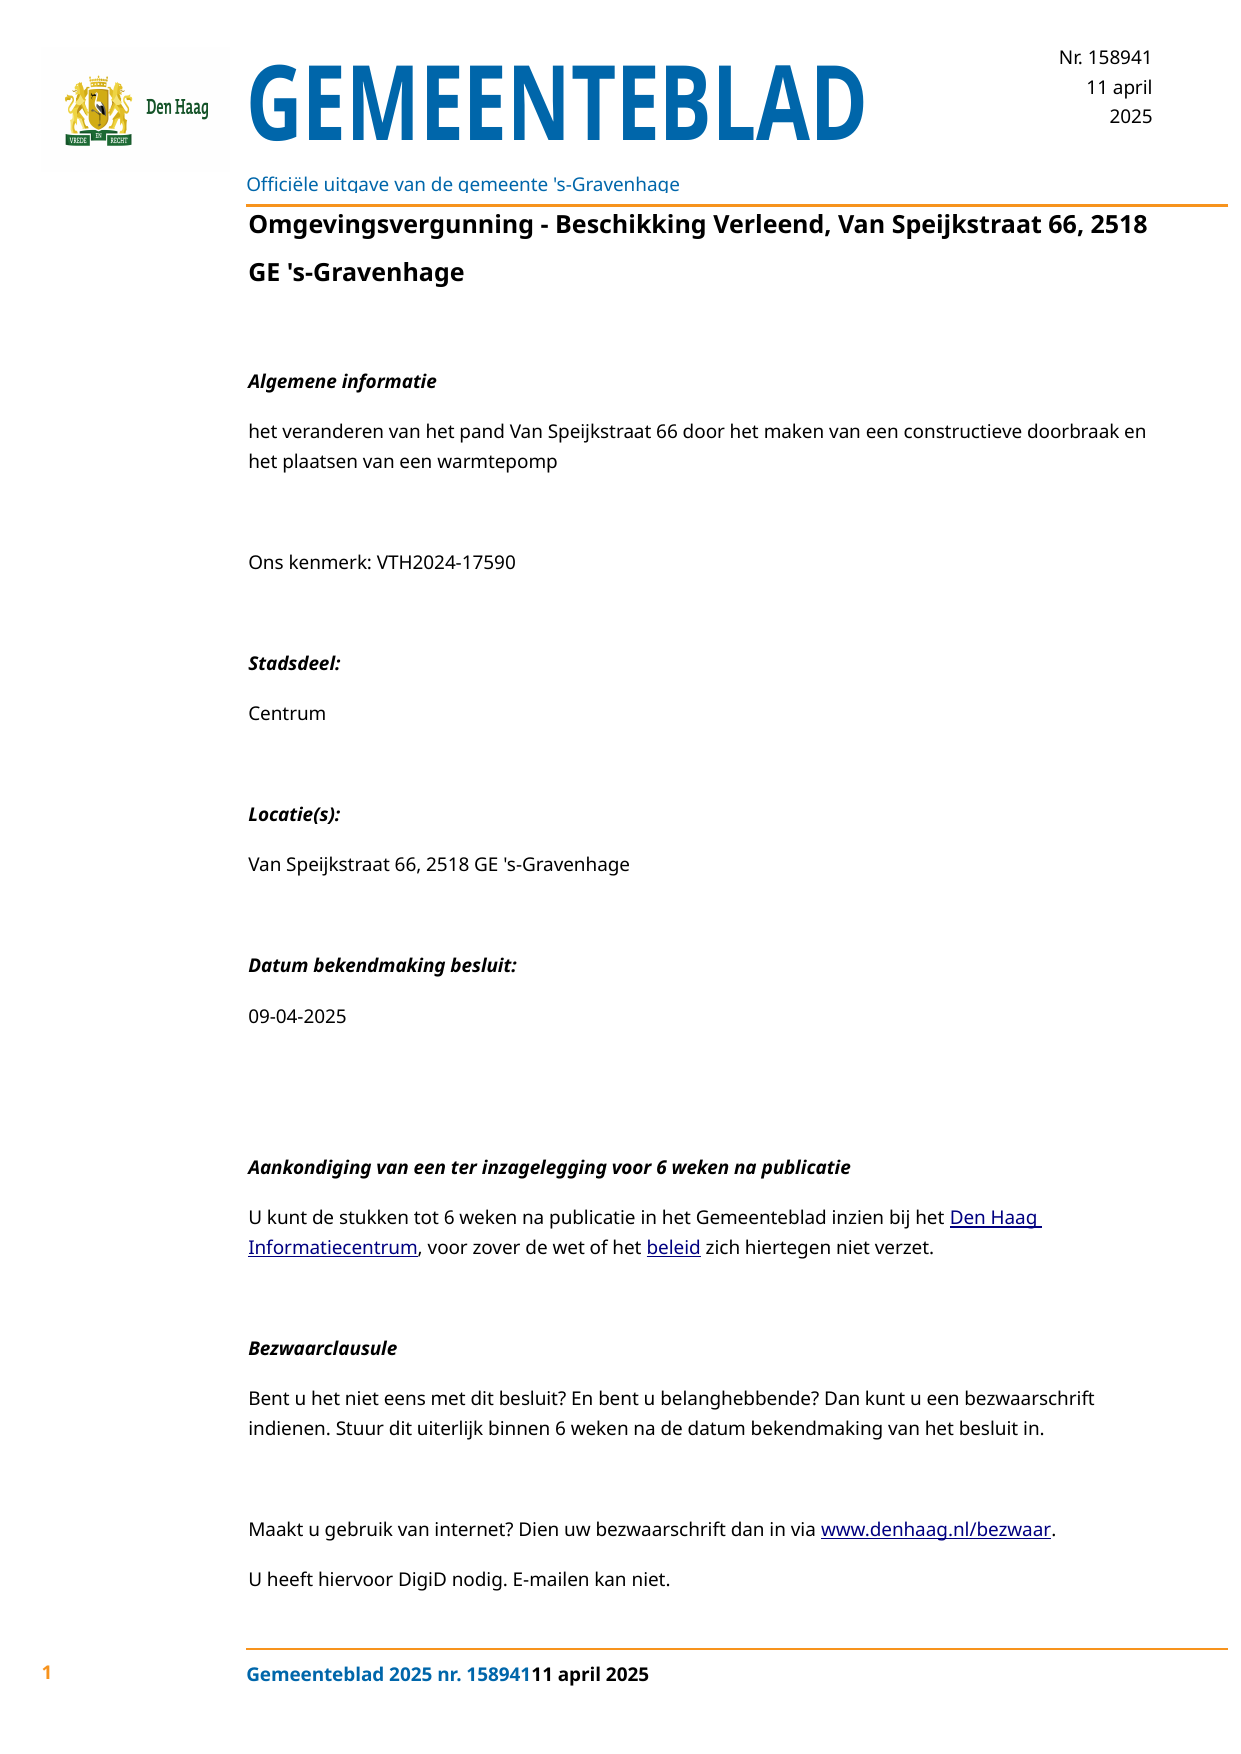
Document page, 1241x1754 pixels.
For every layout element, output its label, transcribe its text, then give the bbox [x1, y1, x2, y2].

text Bezwaarclausule [248, 1335, 1152, 1361]
text Datum bekendmaking besluit: [248, 952, 1152, 978]
picture [41, 47, 231, 172]
text Centrum [248, 700, 1152, 726]
text Ons kenmerk: VTH2024-17590 [248, 549, 1152, 575]
text Omgevingsvergunning - Beschikking Verleend, Van Speijkstraat 66, 2518 GE 's-Gravenhage [248, 207, 1152, 288]
text Maakt u gebruik van internet? Dien uw bezwaarschrift dan in via www.denhaag.nl/bezwaar. [248, 1516, 1152, 1542]
text Algemene informatie [248, 368, 1152, 394]
text U kunt de stukken tot 6 weken na publicatie in het Gemeenteblad inzien bij het Den Haag Informatiecentrum, voor zover de wet of het beleid zich hiertegen niet verzet. [248, 1204, 1152, 1260]
text Stadsdeel: [248, 650, 1152, 676]
text 09-04-2025 [248, 1003, 1152, 1029]
text Locatie(s): [248, 801, 1152, 827]
text het veranderen van het pand Van Speijkstraat 66 door het maken van een constructieve doorbraak en het plaatsen van een warmtepomp [248, 419, 1152, 474]
text Aankondiging van een ter inzagelegging voor 6 weken na publicatie [248, 1154, 1152, 1180]
text Van Speijkstraat 66, 2518 GE 's-Gravenhage [248, 852, 1152, 877]
text U heeft hiervoor DigiD nodig. E-mailen kan niet. [248, 1566, 1152, 1592]
text Bent u het niet eens met dit besluit? En bent u belanghebbende? Dan kunt u een bezwaarschrift indienen. Stuur dit uiterlijk binnen 6 weken na de datum bekendmaking van het besluit in. [248, 1385, 1152, 1441]
